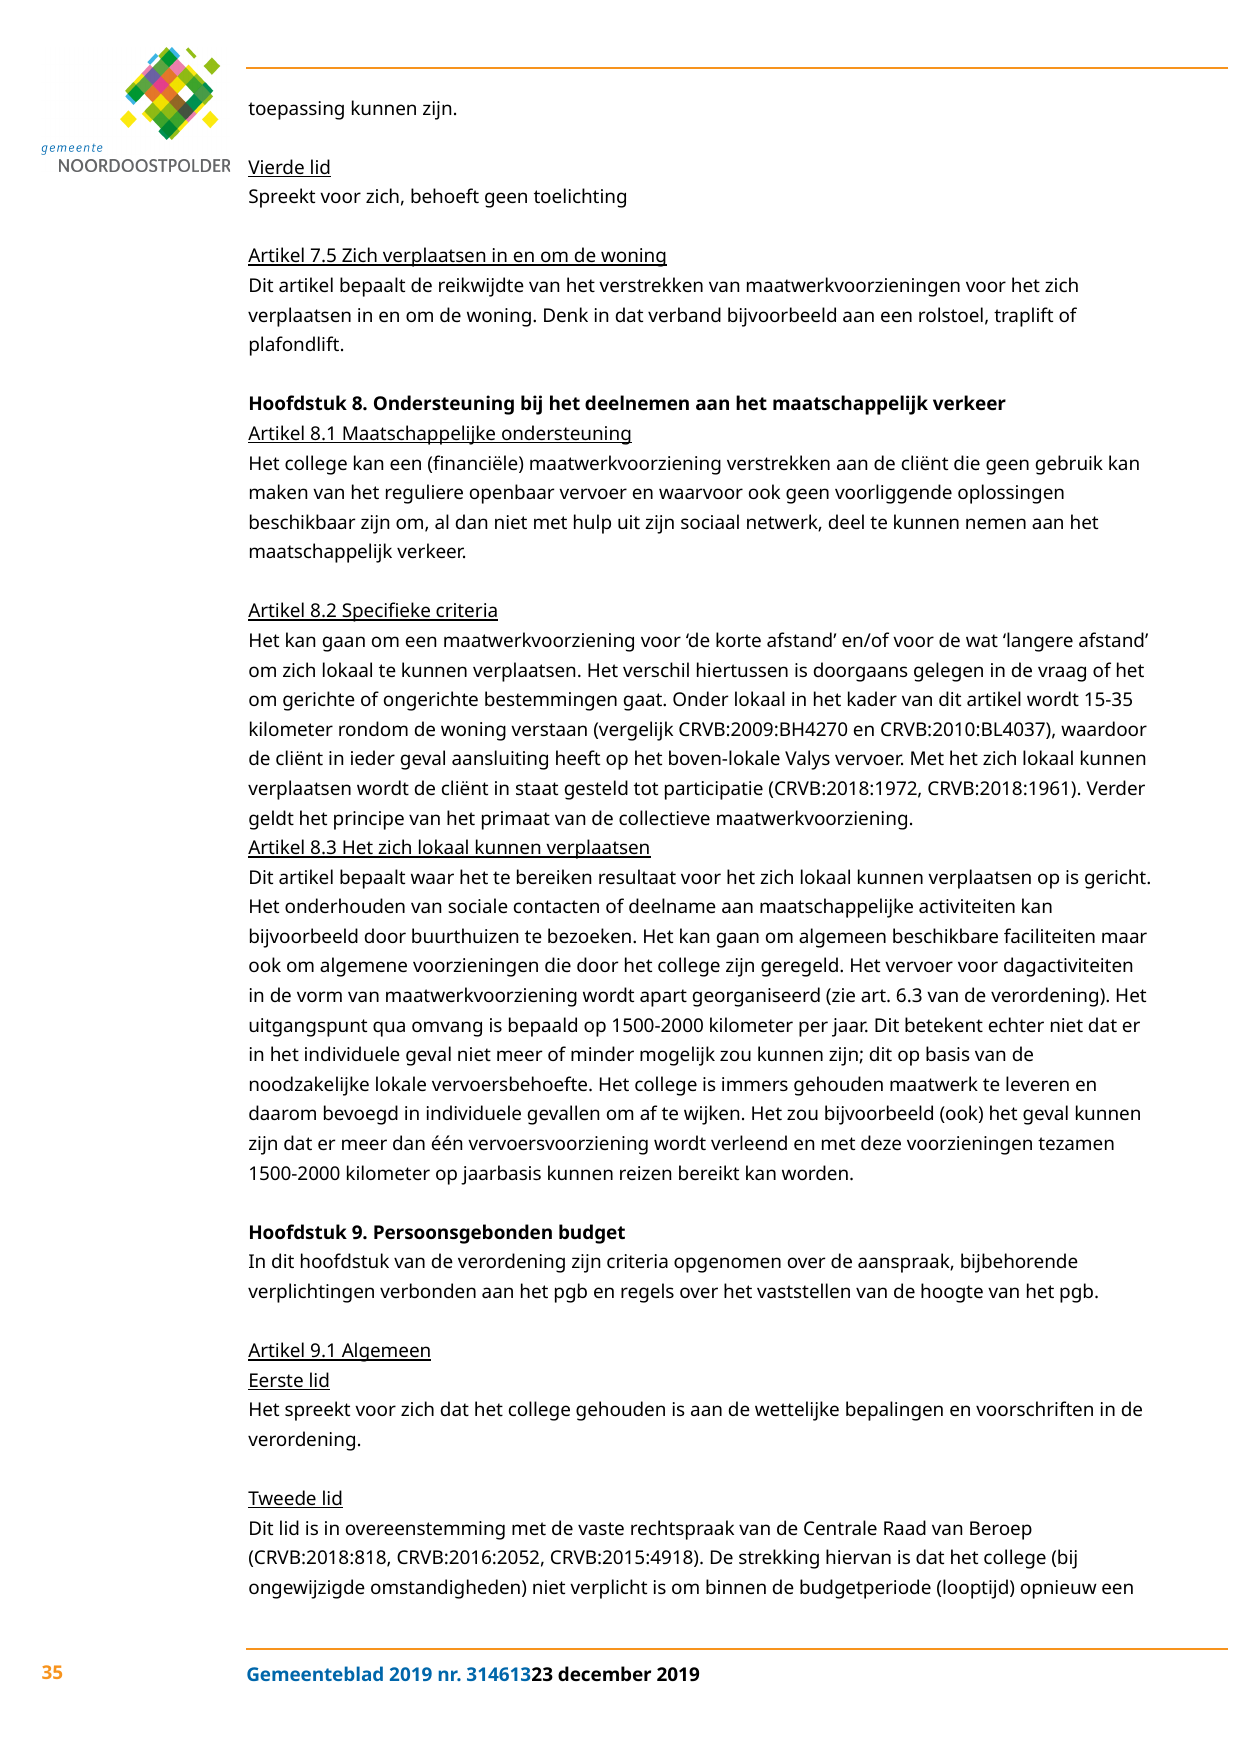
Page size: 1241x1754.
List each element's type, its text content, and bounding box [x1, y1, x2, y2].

text Artikel 7.5 Zich verplaatsen in en om de woning [248, 243, 1152, 268]
text Artikel 8.3 Het zich lokaal kunnen verplaatsen [248, 834, 1152, 860]
picture [41, 47, 231, 172]
text Eerste lid [248, 1367, 1152, 1393]
text Dit lid is in overeenstemming met de vaste rechtspraak van de Centrale Raad van Beroep (CRVB:2018:818, CRVB:2016:2052, CRVB:2015:4918). De strekking hiervan is dat het college (bij ongewijzigde omstandigheden) niet verplicht is om binnen de budgetperiode (looptijd) opnieuw een [248, 1515, 1152, 1600]
text toepassing kunnen zijn. [248, 95, 1152, 121]
text Hoofdstuk 8. Ondersteuning bij het deelnemen aan het maatschappelijk verkeer [248, 391, 1152, 416]
text Vierde lid [248, 154, 1152, 180]
text Artikel 8.2 Specifieke criteria [248, 598, 1152, 623]
text Het college kan een (financiële) maatwerkvoorziening verstrekken aan de cliënt die geen gebruik kan maken van het reguliere openbaar vervoer en waarvoor ook geen voorliggende oplossingen beschikbaar zijn om, al dan niet met hulp uit zijn sociaal netwerk, deel te kunnen nemen aan het maatschappelijk verkeer. [248, 450, 1152, 564]
text Het kan gaan om een maatwerkvoorziening voor ‘de korte afstand’ en/of voor de wat ‘langere afstand’ om zich lokaal te kunnen verplaatsen. Het verschil hiertussen is doorgaans gelegen in de vraag of het om gerichte of ongerichte bestemmingen gaat. Onder lokaal in het kader van dit artikel wordt 15-35 kilometer rondom de woning verstaan (vergelijk CRVB:2009:BH4270 en CRVB:2010:BL4037), waardoor de cliënt in ieder geval aansluiting heeft op het boven-lokale Valys vervoer. Met het zich lokaal kunnen verplaatsen wordt de cliënt in staat gesteld tot participatie (CRVB:2018:1972, CRVB:2018:1961). Verder geldt het principe van het primaat van de collectieve maatwerkvoorziening. [248, 627, 1152, 831]
text Spreekt voor zich, behoeft geen toelichting [248, 183, 1152, 209]
text Het spreekt voor zich dat het college gehouden is aan de wettelijke bepalingen en voorschriften in de verordening. [248, 1396, 1152, 1452]
text Artikel 8.1 Maatschappelijke ondersteuning [248, 420, 1152, 446]
text Hoofdstuk 9. Persoonsgebonden budget [248, 1219, 1152, 1245]
text In dit hoofdstuk van de verordening zijn criteria opgenomen over de aanspraak, bijbehorende verplichtingen verbonden aan het pgb en regels over het vaststellen van de hoogte van het pgb. [248, 1248, 1152, 1304]
text Tweede lid [248, 1485, 1152, 1511]
text Artikel 9.1 Algemeen [248, 1337, 1152, 1363]
text Dit artikel bepaalt waar het te bereiken resultaat voor het zich lokaal kunnen verplaatsen op is gericht. Het onderhouden van sociale contacten of deelname aan maatschappelijke activiteiten kan bijvoorbeeld door buurthuizen te bezoeken. Het kan gaan om algemeen beschikbare faciliteiten maar ook om algemene voorzieningen die door het college zijn geregeld. Het vervoer voor dagactiviteiten in de vorm van maatwerkvoorziening wordt apart georganiseerd (zie art. 6.3 van de verordening). Het uitgangspunt qua omvang is bepaald op 1500-2000 kilometer per jaar. Dit betekent echter niet dat er in het individuele geval niet meer of minder mogelijk zou kunnen zijn; dit op basis van de noodzakelijke lokale vervoersbehoefte. Het college is immers gehouden maatwerk te leveren en daarom bevoegd in individuele gevallen om af te wijken. Het zou bijvoorbeeld (ook) het geval kunnen zijn dat er meer dan één vervoersvoorziening wordt verleend en met deze voorzieningen tezamen 1500-2000 kilometer op jaarbasis kunnen reizen bereikt kan worden. [248, 864, 1152, 1186]
text Dit artikel bepaalt de reikwijdte van het verstrekken van maatwerkvoorzieningen voor het zich verplaatsen in en om de woning. Denk in dat verband bijvoorbeeld aan een rolstoel, traplift of plafondlift. [248, 272, 1152, 357]
